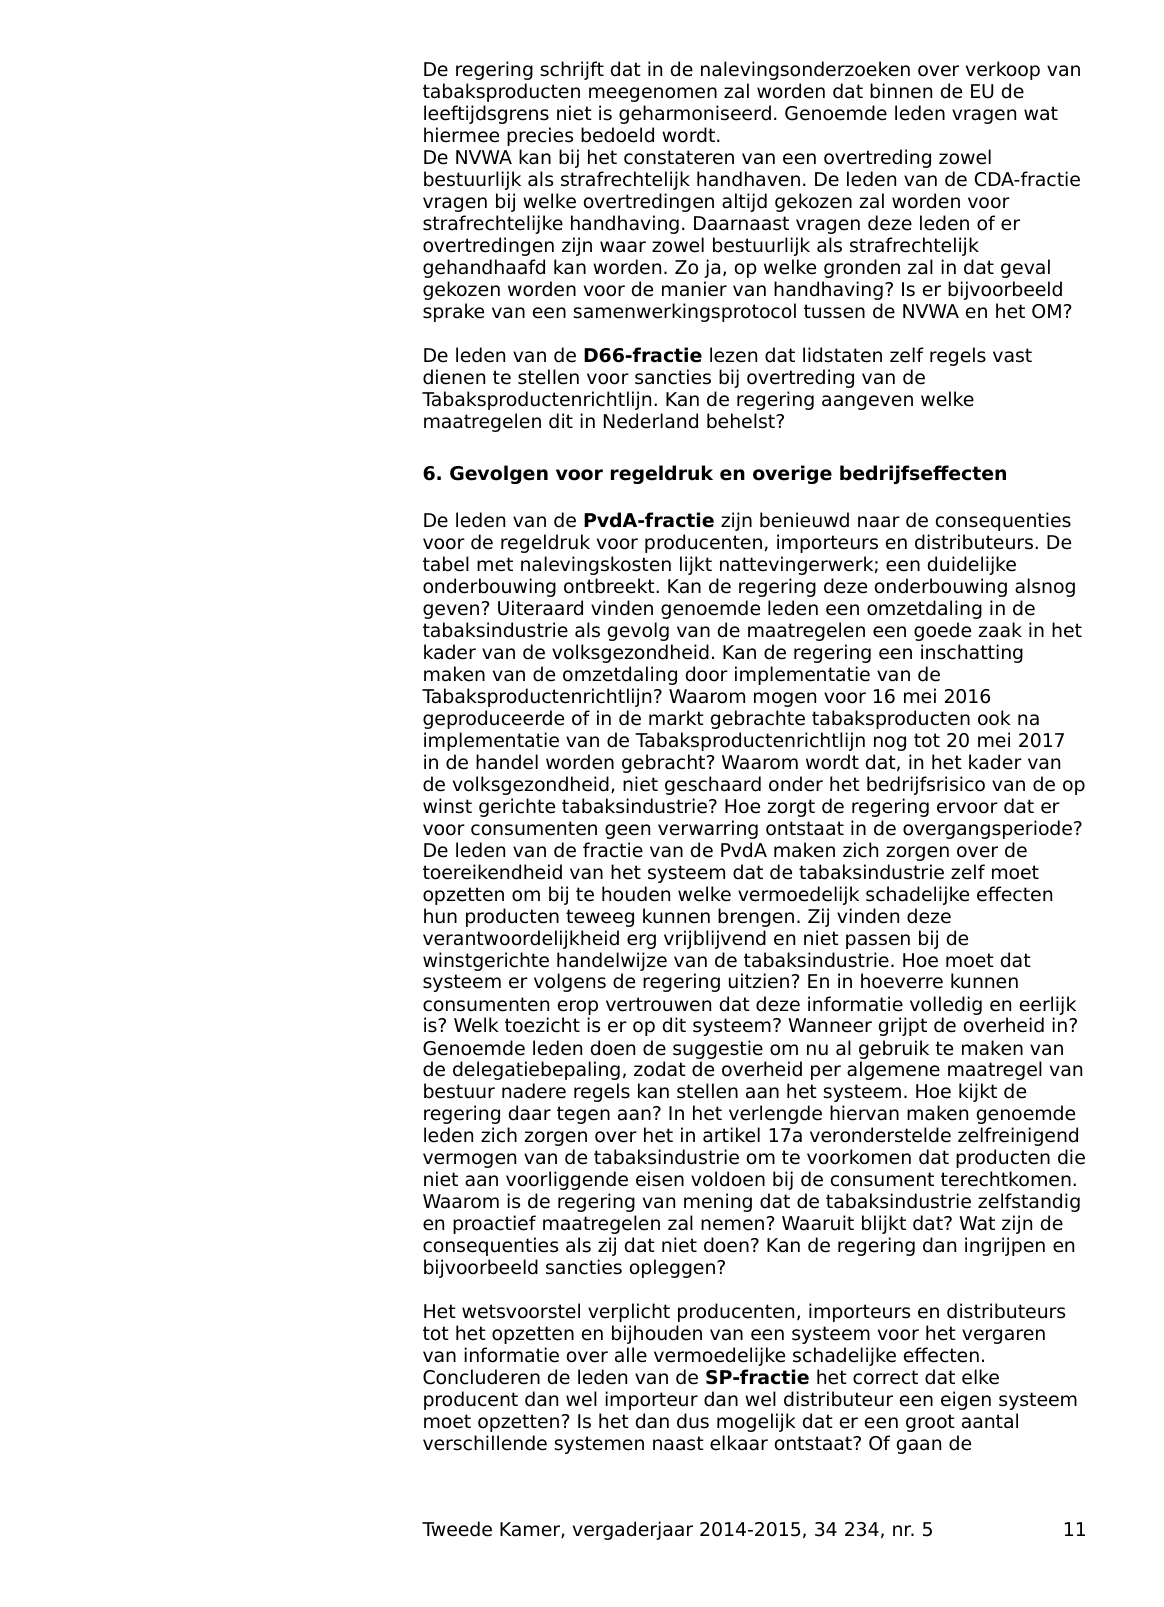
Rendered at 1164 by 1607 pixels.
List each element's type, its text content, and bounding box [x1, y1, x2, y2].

subtitle 6. Gevolgen voor regeldruk en overige bedrijfseffecten [422, 463, 1087, 485]
text De leden van de D66-fractie lezen dat lidstaten zelf regels vast dienen te stellen voor sancties bij overtreding van de Tabaksproductenrichtlijn. Kan de regering aangeven welke maatregelen dit in Nederland behelst? [422, 345, 1087, 433]
text Het wetsvoorstel verplicht producenten, importeurs en distributeurs tot het opzetten en bijhouden van een systeem voor het vergaren van informatie over alle vermoedelijke schadelijke effecten. Concluderen de leden van de SP-fractie het correct dat elke producent dan wel importeur dan wel distributeur een eigen systeem moet opzetten? Is het dan dus mogelijk dat er een groot aantal verschillende systemen naast elkaar ontstaat? Of gaan de [422, 1301, 1087, 1455]
text De leden van de fractie van de PvdA maken zich zorgen over de toereikendheid van het systeem dat de tabaksindustrie zelf moet opzetten om bij te houden welke vermoedelijk schadelijke effecten hun producten teweeg kunnen brengen. Zij vinden deze verantwoordelijkheid erg vrijblijvend en niet passen bij de winstgerichte handelwijze van de tabaksindustrie. Hoe moet dat systeem er volgens de regering uitzien? En in hoeverre kunnen consumenten erop vertrouwen dat deze informatie volledig en eerlijk is? Welk toezicht is er op dit systeem? Wanneer grijpt de overheid in? Genoemde leden doen de suggestie om nu al gebruik te maken van de delegatiebepaling, zodat de overheid per algemene maatregel van bestuur nadere regels kan stellen aan het systeem. Hoe kijkt de regering daar tegen aan? In het verlengde hiervan maken genoemde leden zich zorgen over het in artikel 17a veronderstelde zelfreinigend vermogen van de tabaksindustrie om te voorkomen dat producten die niet aan voorliggende eisen voldoen bij de consument terechtkomen. Waarom is de regering van mening dat de tabaksindustrie zelfstandig en proactief maatregelen zal nemen? Waaruit blijkt dat? Wat zijn de consequenties als zij dat niet doen? Kan de regering dan ingrijpen en bijvoorbeeld sancties opleggen? [422, 839, 1087, 1279]
text De regering schrijft dat in de nalevingsonderzoeken over verkoop van tabaksproducten meegenomen zal worden dat binnen de EU de leeftijdsgrens niet is geharmoniseerd. Genoemde leden vragen wat hiermee precies bedoeld wordt. [422, 59, 1087, 147]
text De leden van de PvdA-fractie zijn benieuwd naar de consequenties voor de regeldruk voor producenten, importeurs en distributeurs. De tabel met nalevingskosten lijkt nattevingerwerk; een duidelijke onderbouwing ontbreekt. Kan de regering deze onderbouwing alsnog geven? Uiteraard vinden genoemde leden een omzetdaling in de tabaksindustrie als gevolg van de maatregelen een goede zaak in het kader van de volksgezondheid. Kan de regering een inschatting maken van de omzetdaling door implementatie van de Tabaksproductenrichtlijn? Waarom mogen voor 16 mei 2016 geproduceerde of in de markt gebrachte tabaksproducten ook na implementatie van de Tabaksproductenrichtlijn nog tot 20 mei 2017 in de handel worden gebracht? Waarom wordt dat, in het kader van de volksgezondheid, niet geschaard onder het bedrijfsrisico van de op winst gerichte tabaksindustrie? Hoe zorgt de regering ervoor dat er voor consumenten geen verwarring ontstaat in de overgangsperiode? [422, 510, 1087, 839]
text De NVWA kan bij het constateren van een overtreding zowel bestuurlijk als strafrechtelijk handhaven. De leden van de CDA-fractie vragen bij welke overtredingen altijd gekozen zal worden voor strafrechtelijke handhaving. Daarnaast vragen deze leden of er overtredingen zijn waar zowel bestuurlijk als strafrechtelijk gehandhaafd kan worden. Zo ja, op welke gronden zal in dat geval gekozen worden voor de manier van handhaving? Is er bijvoorbeeld sprake van een samenwerkingsprotocol tussen de NVWA en het OM? [422, 147, 1087, 323]
